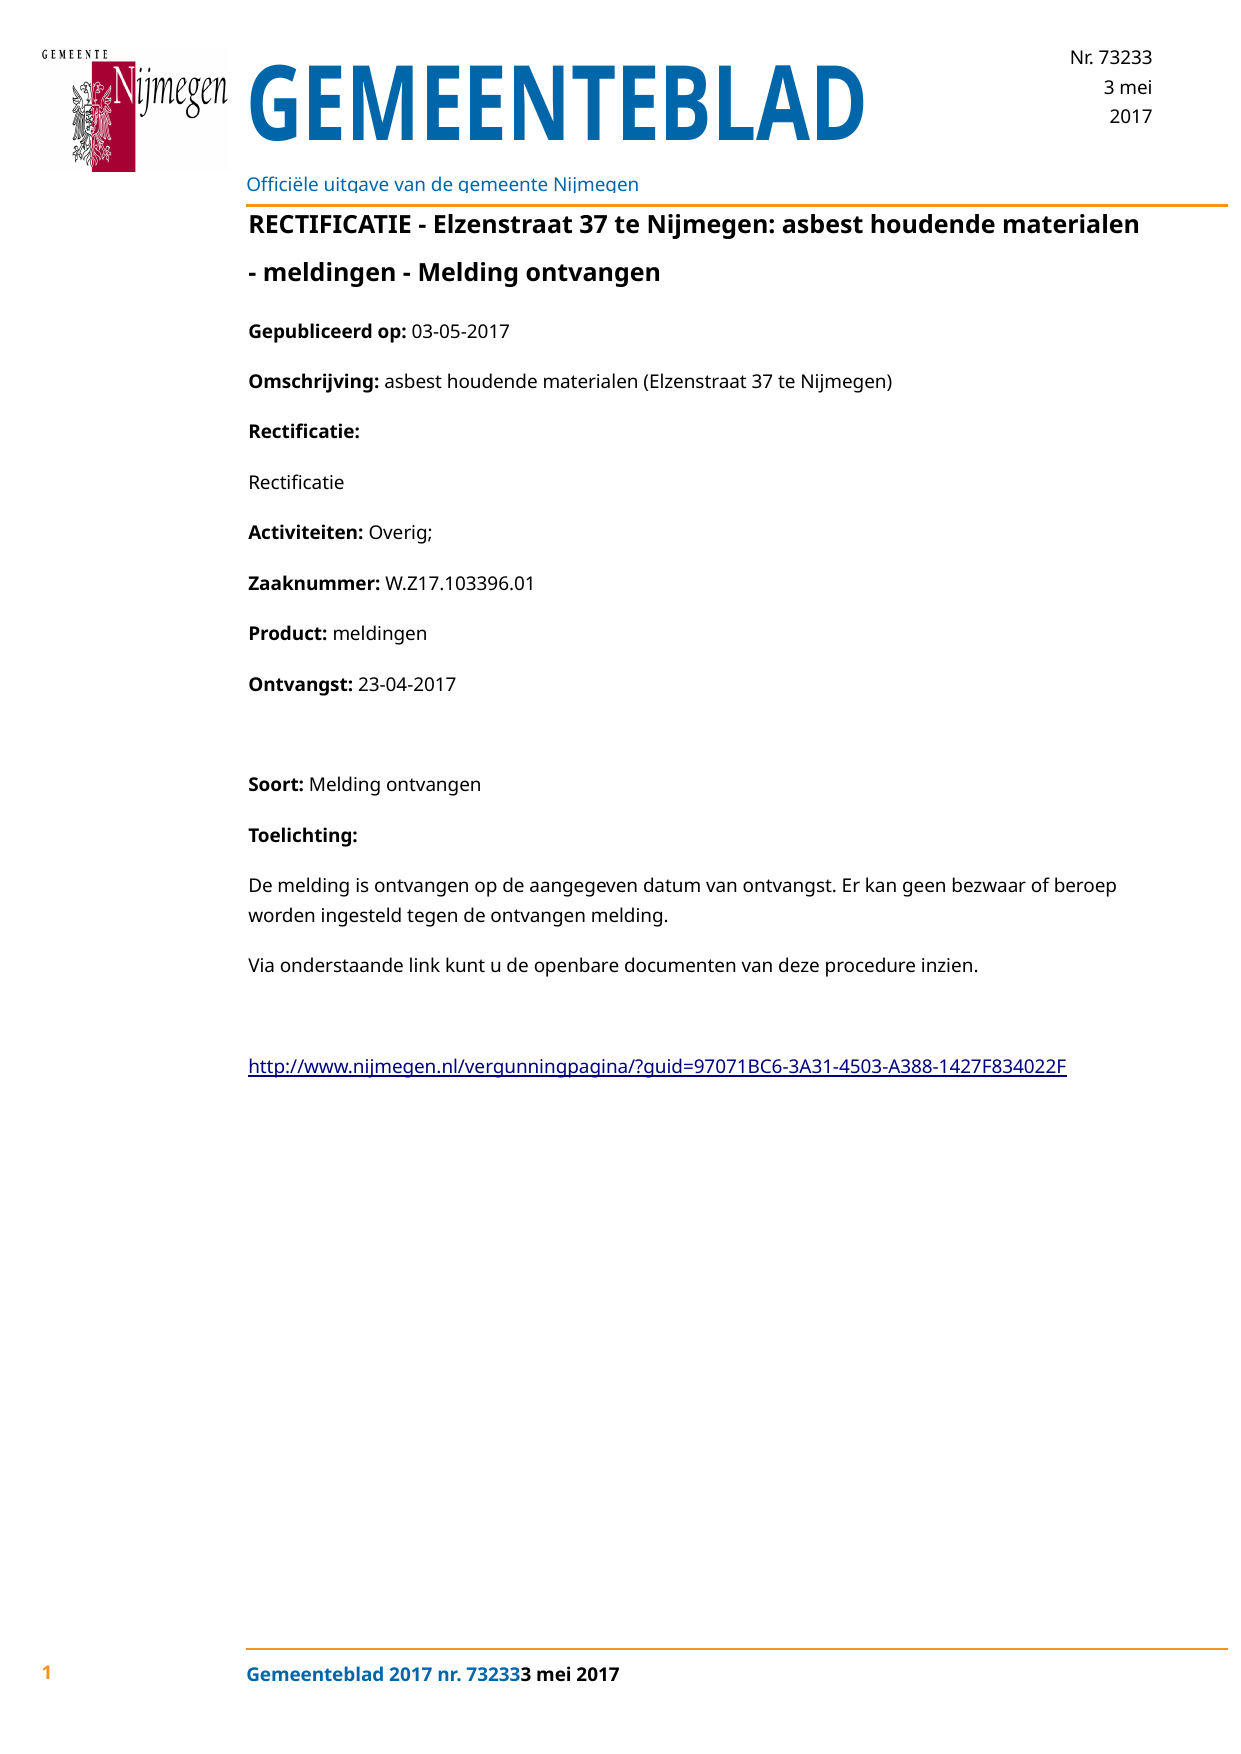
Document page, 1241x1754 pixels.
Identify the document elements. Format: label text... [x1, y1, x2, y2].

text Via onderstaande link kunt u de openbare documenten van deze procedure inzien. [248, 952, 1152, 978]
text RECTIFICATIE - Elzenstraat 37 te Nijmegen: asbest houdende materialen - meldingen - Melding ontvangen [248, 207, 1152, 288]
text http://www.nijmegen.nl/vergunningpagina/?guid=97071BC6-3A31-4503-A388-1427F834022F [248, 1053, 1152, 1079]
text Rectificatie: [248, 419, 1152, 444]
text Rectificatie [248, 469, 1152, 495]
picture [41, 47, 231, 172]
text Zaaknummer: W.Z17.103396.01 [248, 570, 1152, 596]
text Soort: Melding ontvangen [248, 772, 1152, 797]
text Product: meldingen [248, 620, 1152, 646]
text Omschrijving: asbest houdende materialen (Elzenstraat 37 te Nijmegen) [248, 368, 1152, 394]
text De melding is ontvangen op de aangegeven datum van ontvangst. Er kan geen bezwaar of beroep worden ingesteld tegen de ontvangen melding. [248, 872, 1152, 928]
text Toelichting: [248, 822, 1152, 848]
text Ontvangst: 23-04-2017 [248, 671, 1152, 697]
text Gepubliceerd op: 03-05-2017 [248, 318, 1152, 344]
text Activiteiten: Overig; [248, 519, 1152, 545]
